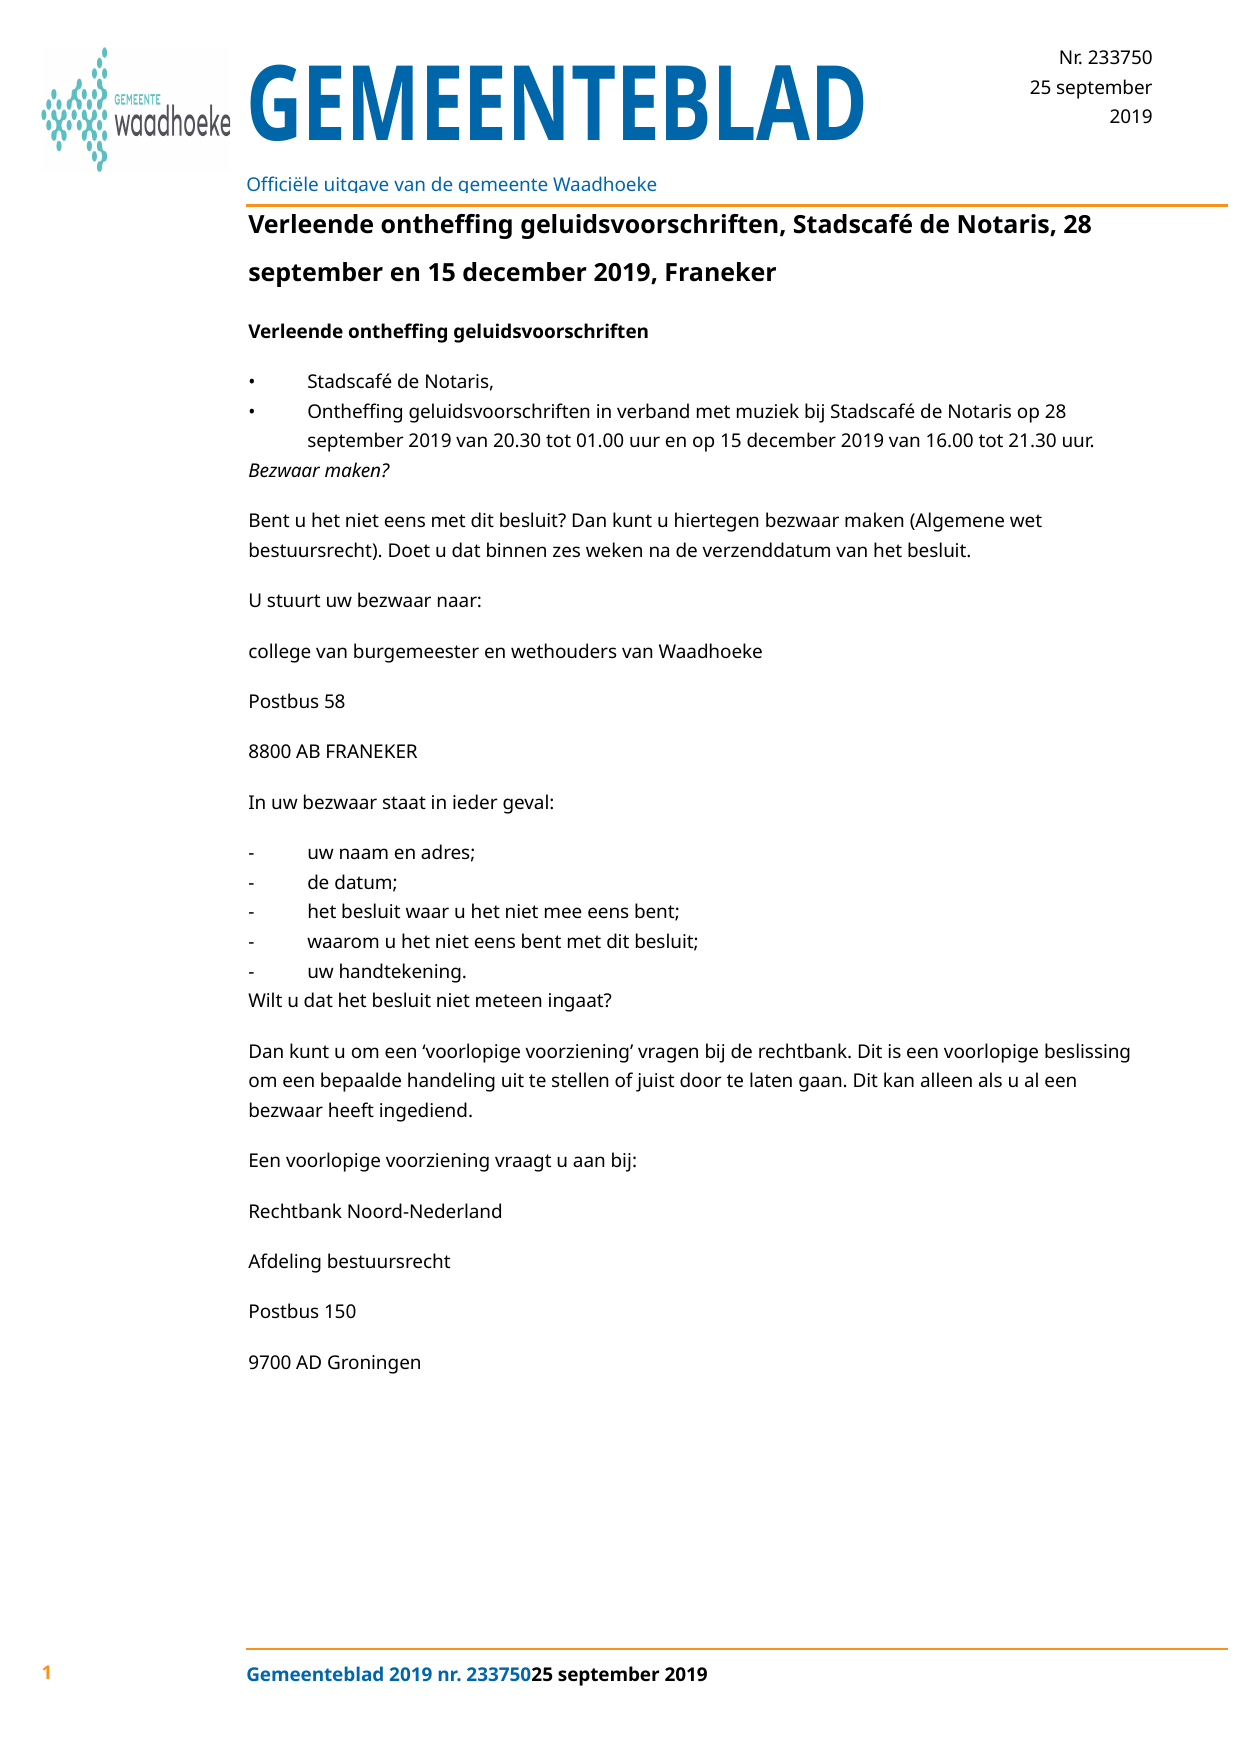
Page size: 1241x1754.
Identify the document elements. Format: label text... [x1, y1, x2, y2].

text Een voorlopige voorziening vraagt u aan bij: [248, 1147, 1152, 1173]
text Dan kunt u om een ‘voorlopige voorziening’ vragen bij de rechtbank. Dit is een voorlopige beslissing om een bepaalde handeling uit te stellen of juist door te laten gaan. Dit kan alleen als u al een bezwaar heeft ingediend. [248, 1038, 1152, 1123]
text Postbus 150 [248, 1299, 1152, 1324]
list waarom u het niet eens bent met dit besluit; [248, 928, 1152, 954]
picture [41, 47, 231, 172]
list uw naam en adres; [248, 839, 1152, 865]
list uw handtekening. [248, 958, 1152, 984]
text Rechtbank Noord-Nederland [248, 1198, 1152, 1224]
text Bezwaar maken? [248, 457, 1152, 483]
text In uw bezwaar staat in ieder geval: [248, 789, 1152, 815]
text U stuurt uw bezwaar naar: [248, 587, 1152, 613]
text Verleende ontheffing geluidsvoorschriften [248, 318, 1152, 344]
text Afdeling bestuursrecht [248, 1248, 1152, 1274]
list Stadscafé de Notaris, [248, 368, 1152, 394]
text Verleende ontheffing geluidsvoorschriften, Stadscafé de Notaris, 28 september en 15 december 2019, Franeker [248, 207, 1152, 288]
list het besluit waar u het niet mee eens bent; [248, 899, 1152, 924]
list de datum; [248, 869, 1152, 895]
text Postbus 58 [248, 688, 1152, 714]
text Bent u het niet eens met dit besluit? Dan kunt u hiertegen bezwaar maken (Algemene wet bestuursrecht). Doet u dat binnen zes weken na de verzenddatum van het besluit. [248, 507, 1152, 563]
text 9700 AD Groningen [248, 1349, 1152, 1375]
text college van burgemeester en wethouders van Waadhoeke [248, 638, 1152, 664]
text 8800 AB FRANEKER [248, 739, 1152, 764]
text Wilt u dat het besluit niet meteen ingaat? [248, 987, 1152, 1013]
list Ontheffing geluidsvoorschriften in verband met muziek bij Stadscafé de Notaris op 28 september 2019 van 20.30 tot 01.00 uur en op 15 december 2019 van 16.00 tot 21.30 uur. [248, 398, 1152, 453]
